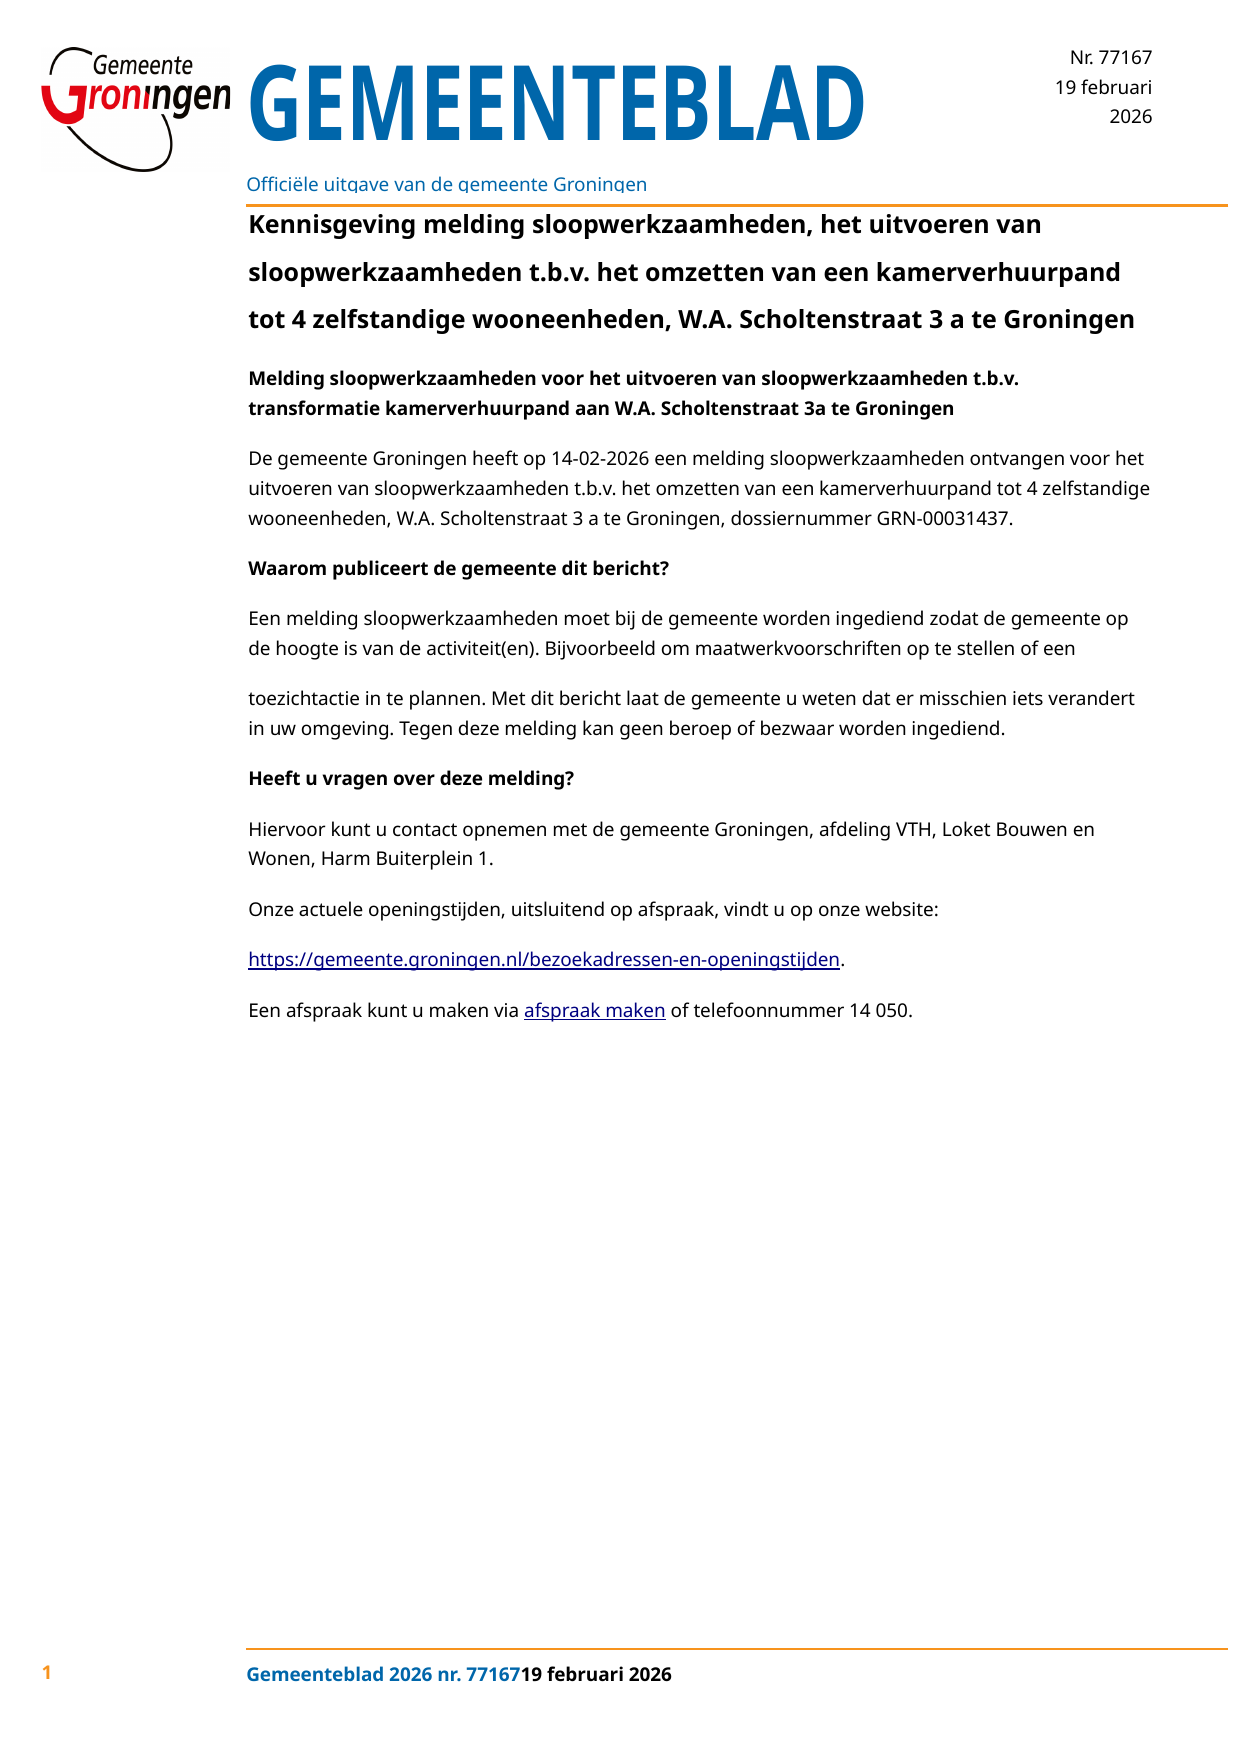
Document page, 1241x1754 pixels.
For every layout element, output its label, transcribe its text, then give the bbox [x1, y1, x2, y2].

text Een afspraak kunt u maken via afspraak maken of telefoonnummer 14 050. [248, 997, 1152, 1022]
text Waarom publiceert de gemeente dit bericht? [248, 555, 1152, 581]
text Heeft u vragen over deze melding? [248, 766, 1152, 791]
text Hiervoor kunt u contact opnemen met de gemeente Groningen, afdeling VTH, Loket Bouwen en Wonen, Harm Buiterplein 1. [248, 816, 1152, 871]
picture [41, 47, 231, 172]
text Een melding sloopwerkzaamheden moet bij de gemeente worden ingediend zodat de gemeente op de hoogte is van de activiteit(en). Bijvoorbeeld om maatwerkvoorschriften op te stellen of een [248, 606, 1152, 661]
text De gemeente Groningen heeft op 14-02-2026 een melding sloopwerkzaamheden ontvangen voor het uitvoeren van sloopwerkzaamheden t.b.v. het omzetten van een kamerverhuurpand tot 4 zelfstandige wooneenheden, W.A. Scholtenstraat 3 a te Groningen, dossiernummer GRN-00031437. [248, 446, 1152, 530]
text Onze actuele openingstijden, uitsluitend op afspraak, vindt u op onze website: [248, 896, 1152, 922]
text Kennisgeving melding sloopwerkzaamheden, het uitvoeren van sloopwerkzaamheden t.b.v. het omzetten van een kamerverhuurpand tot 4 zelfstandige wooneenheden, W.A. Scholtenstraat 3 a te Groningen [248, 207, 1152, 336]
text toezichtactie in te plannen. Met dit bericht laat de gemeente u weten dat er misschien iets verandert in uw omgeving. Tegen deze melding kan geen beroep of bezwaar worden ingediend. [248, 686, 1152, 741]
text https://gemeente.groningen.nl/bezoekadressen-en-openingstijden. [248, 946, 1152, 972]
text Melding sloopwerkzaamheden voor het uitvoeren van sloopwerkzaamheden t.b.v. transformatie kamerverhuurpand aan W.A. Scholtenstraat 3a te Groningen [248, 366, 1152, 421]
